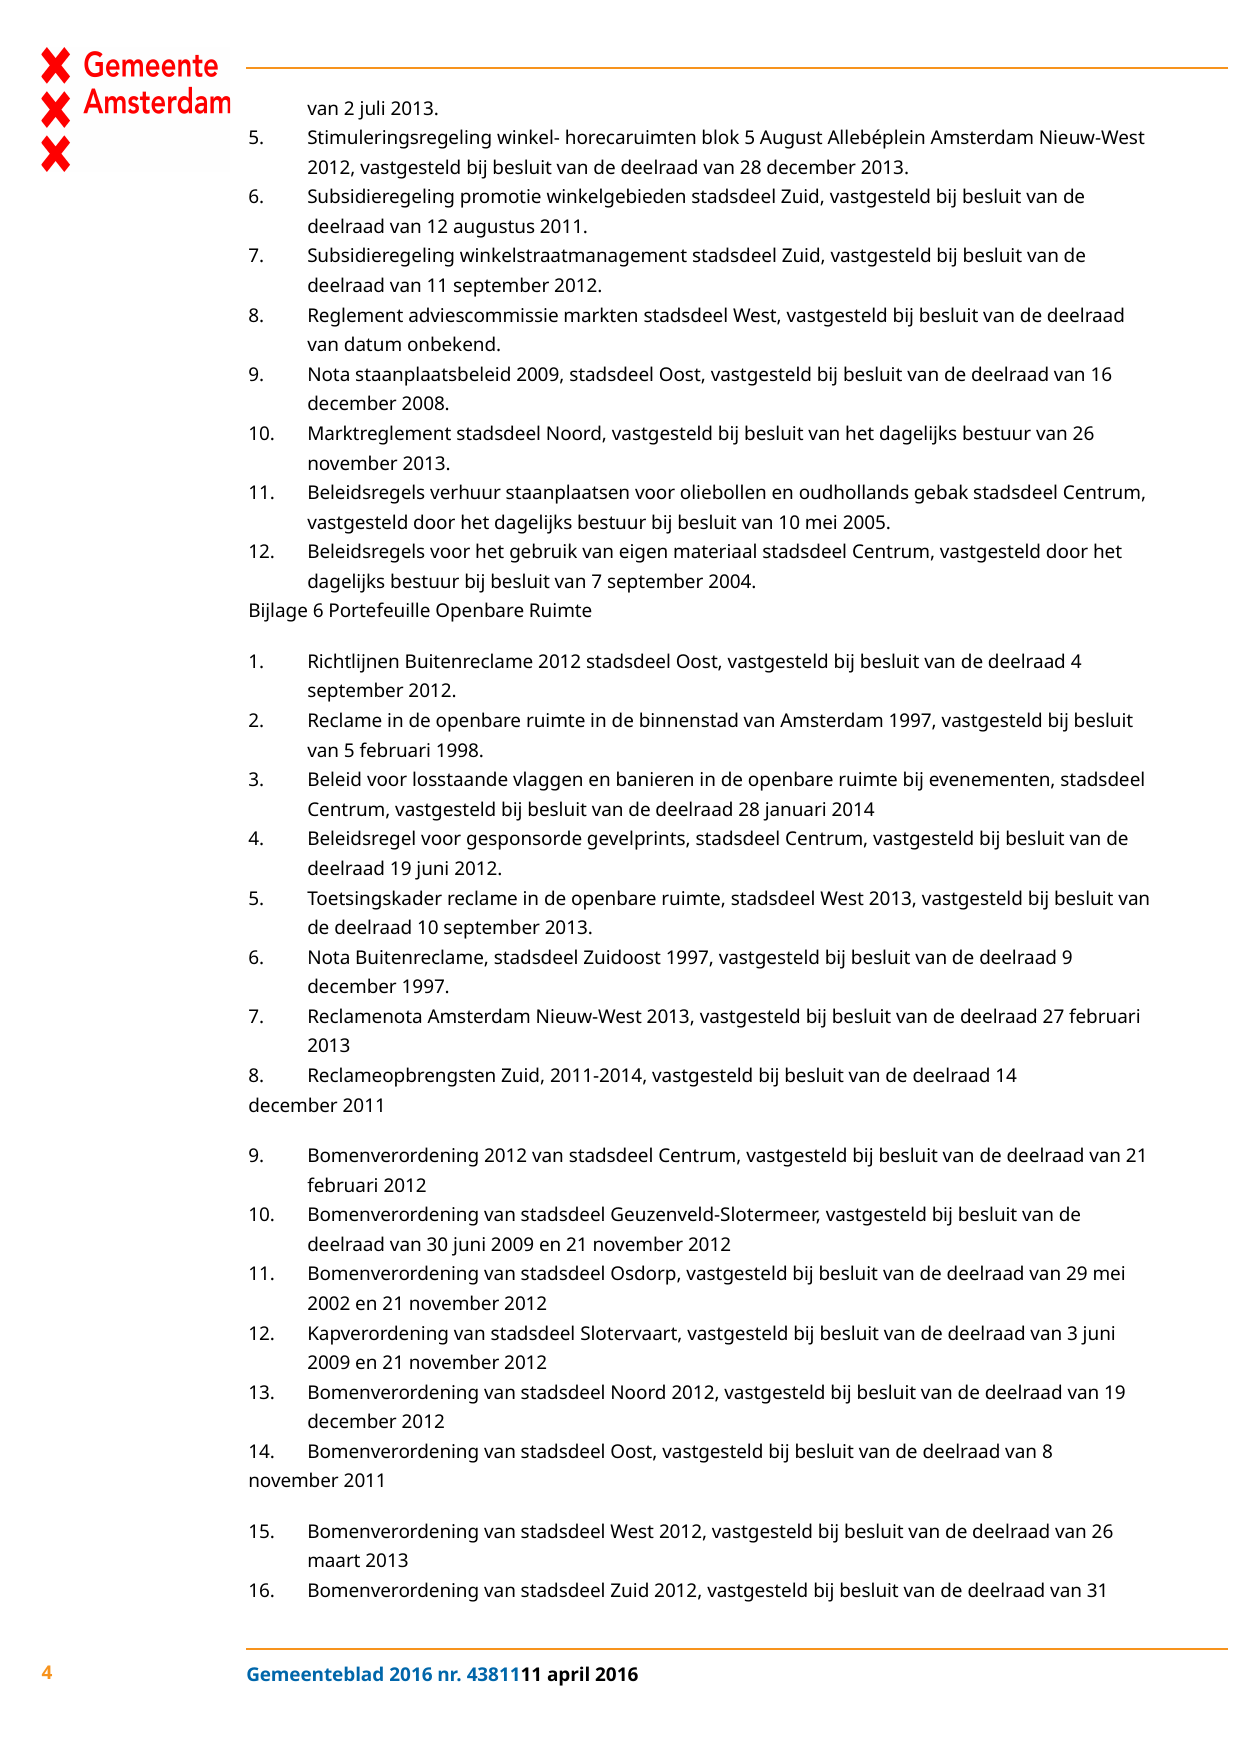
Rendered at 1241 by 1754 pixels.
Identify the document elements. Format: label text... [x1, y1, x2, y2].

list Toetsingskader reclame in de openbare ruimte, stadsdeel West 2013, vastgesteld bij besluit van de deelraad 10 september 2013. [248, 885, 1152, 940]
list Beleidsregels verhuur staanplaatsen voor oliebollen en oudhollands gebak stadsdeel Centrum, vastgesteld door het dagelijks bestuur bij besluit van 10 mei 2005. [248, 479, 1152, 535]
list Beleidsregel voor gesponsorde gevelprints, stadsdeel Centrum, vastgesteld bij besluit van de deelraad 19 juni 2012. [248, 826, 1152, 881]
list Reglement adviescommissie markten stadsdeel West, vastgesteld bij besluit van de deelraad van datum onbekend. [248, 302, 1152, 357]
text december 2011 [248, 1092, 1152, 1118]
list Nota staanplaatsbeleid 2009, stadsdeel Oost, vastgesteld bij besluit van de deelraad van 16 december 2008. [248, 361, 1152, 416]
list Reclameopbrengsten Zuid, 2011-2014, vastgesteld bij besluit van de deelraad 14 [248, 1062, 1152, 1088]
list Bomenverordening 2012 van stadsdeel Centrum, vastgesteld bij besluit van de deelraad van 21 februari 2012 [248, 1142, 1152, 1198]
list Bomenverordening van stadsdeel Geuzenveld-Slotermeer, vastgesteld bij besluit van de deelraad van 30 juni 2009 en 21 november 2012 [248, 1201, 1152, 1257]
list Subsidieregeling promotie winkelgebieden stadsdeel Zuid, vastgesteld bij besluit van de deelraad van 12 augustus 2011. [248, 183, 1152, 239]
list Beleidsregels voor het gebruik van eigen materiaal stadsdeel Centrum, vastgesteld door het dagelijks bestuur bij besluit van 7 september 2004. [248, 538, 1152, 594]
list Bomenverordening van stadsdeel Noord 2012, vastgesteld bij besluit van de deelraad van 19 december 2012 [248, 1379, 1152, 1434]
list Stimuleringsregeling winkel- horecaruimten blok 5 August Allebéplein Amsterdam Nieuw-West 2012, vastgesteld bij besluit van de deelraad van 28 december 2013. [248, 124, 1152, 180]
list Nota Buitenreclame, stadsdeel Zuidoost 1997, vastgesteld bij besluit van de deelraad 9 december 1997. [248, 944, 1152, 999]
list Reclame in de openbare ruimte in de binnenstad van Amsterdam 1997, vastgesteld bij besluit van 5 februari 1998. [248, 707, 1152, 763]
picture [41, 47, 231, 172]
text Bijlage 6 Portefeuille Openbare Ruimte [248, 598, 1152, 623]
list Bomenverordening van stadsdeel Oost, vastgesteld bij besluit van de deelraad van 8 [248, 1438, 1152, 1464]
list Bomenverordening van stadsdeel West 2012, vastgesteld bij besluit van de deelraad van 26 maart 2013 [248, 1518, 1152, 1573]
list Bomenverordening van stadsdeel Osdorp, vastgesteld bij besluit van de deelraad van 29 mei 2002 en 21 november 2012 [248, 1261, 1152, 1316]
list Richtlijnen Buitenreclame 2012 stadsdeel Oost, vastgesteld bij besluit van de deelraad 4 september 2012. [248, 648, 1152, 703]
list Bomenverordening van stadsdeel Zuid 2012, vastgesteld bij besluit van de deelraad van 31 [248, 1577, 1152, 1603]
list Subsidieregeling winkelstraatmanagement stadsdeel Zuid, vastgesteld bij besluit van de deelraad van 11 september 2012. [248, 243, 1152, 298]
text november 2011 [248, 1468, 1152, 1493]
list van 2 juli 2013. [248, 95, 1152, 121]
list Reclamenota Amsterdam Nieuw-West 2013, vastgesteld bij besluit van de deelraad 27 februari 2013 [248, 1003, 1152, 1058]
list Marktreglement stadsdeel Noord, vastgesteld bij besluit van het dagelijks bestuur van 26 november 2013. [248, 420, 1152, 476]
list Beleid voor losstaande vlaggen en banieren in de openbare ruimte bij evenementen, stadsdeel Centrum, vastgesteld bij besluit van de deelraad 28 januari 2014 [248, 766, 1152, 822]
list Kapverordening van stadsdeel Slotervaart, vastgesteld bij besluit van de deelraad van 3 juni 2009 en 21 november 2012 [248, 1320, 1152, 1375]
